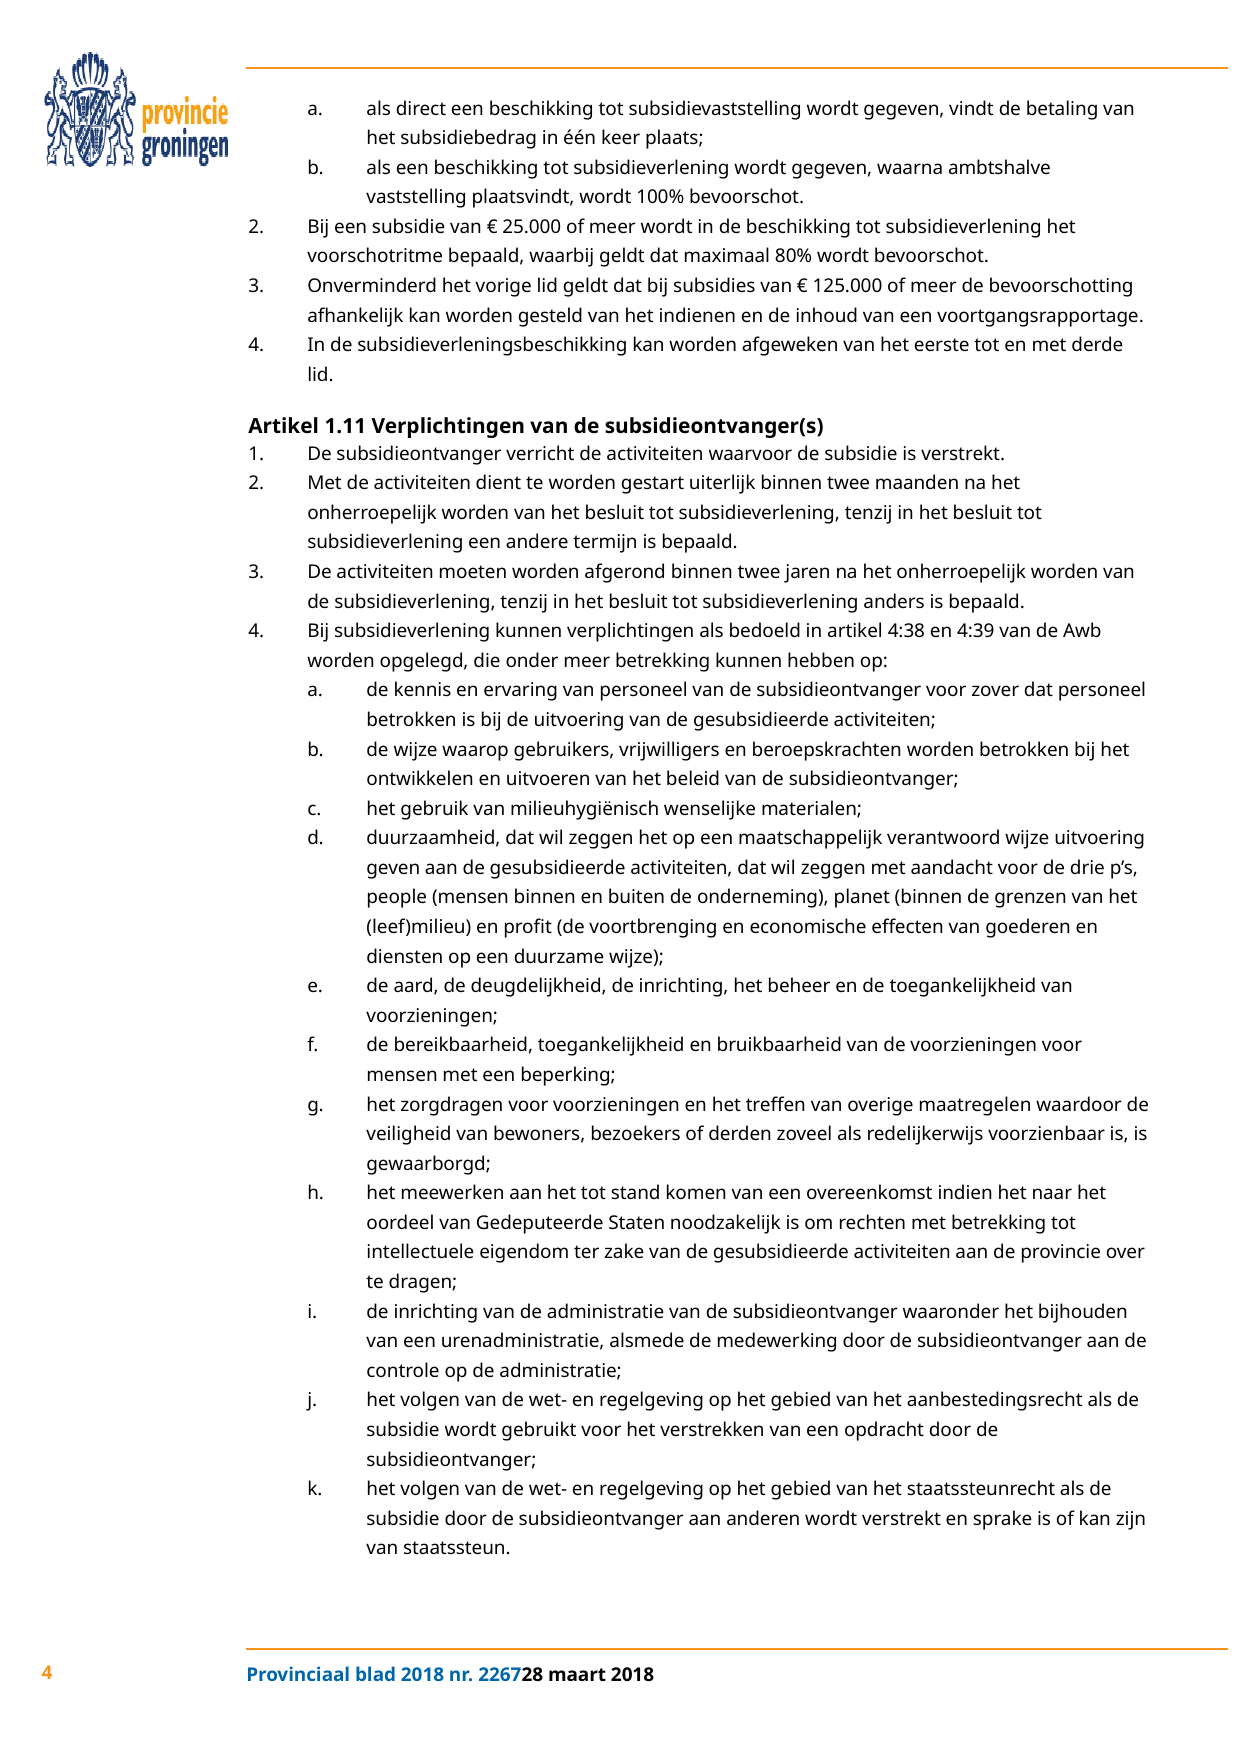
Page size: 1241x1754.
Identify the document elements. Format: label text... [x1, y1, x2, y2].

list Bij een subsidie van € 25.000 of meer wordt in de beschikking tot subsidieverlening het voorschotritme bepaald, waarbij geldt dat maximaal 80% wordt bevoorschot. [248, 213, 1152, 268]
list de inrichting van de administratie van de subsidieontvanger waaronder het bijhouden van een urenadministratie, alsmede de medewerking door de subsidieontvanger aan de controle op de administratie; [307, 1298, 1152, 1383]
list het volgen van de wet- en regelgeving op het gebied van het staatssteunrecht als de subsidie door de subsidieontvanger aan anderen wordt verstrekt en sprake is of kan zijn van staatssteun. [307, 1475, 1152, 1560]
list De activiteiten moeten worden afgerond binnen twee jaren na het onherroepelijk worden van de subsidieverlening, tenzij in het besluit tot subsidieverlening anders is bepaald. [248, 558, 1152, 613]
list De subsidieontvanger verricht de activiteiten waarvoor de subsidie is verstrekt. [248, 440, 1152, 466]
list het meewerken aan het tot stand komen van een overeenkomst indien het naar het oordeel van Gedeputeerde Staten noodzakelijk is om rechten met betrekking tot intellectuele eigendom ter zake van de gesubsidieerde activiteiten aan de provincie over te dragen; [307, 1179, 1152, 1294]
picture [41, 47, 231, 172]
list Bij subsidieverlening kunnen verplichtingen als bedoeld in artikel 4:38 en 4:39 van de Awb worden opgelegd, die onder meer betrekking kunnen hebben op: [248, 617, 1152, 673]
list als een beschikking tot subsidieverlening wordt gegeven, waarna ambtshalve vaststelling plaatsvindt, wordt 100% bevoorschot. [307, 154, 1152, 209]
list In de subsidieverleningsbeschikking kan worden afgeweken van het eerste tot en met derde lid. [248, 331, 1152, 387]
list de wijze waarop gebruikers, vrijwilligers en beroepskrachten worden betrokken bij het ontwikkelen en uitvoeren van het beleid van de subsidieontvanger; [307, 736, 1152, 791]
list als direct een beschikking tot subsidievaststelling wordt gegeven, vindt de betaling van het subsidiebedrag in één keer plaats; [307, 95, 1152, 150]
list Onverminderd het vorige lid geldt dat bij subsidies van € 125.000 of meer de bevoorschotting afhankelijk kan worden gesteld van het indienen en de inhoud van een voortgangsrapportage. [248, 272, 1152, 328]
list de bereikbaarheid, toegankelijkheid en bruikbaarheid van de voorzieningen voor mensen met een beperking; [307, 1032, 1152, 1087]
list de kennis en ervaring van personeel van de subsidieontvanger voor zover dat personeel betrokken is bij de uitvoering van de gesubsidieerde activiteiten; [307, 677, 1152, 732]
list duurzaamheid, dat wil zeggen het op een maatschappelijk verantwoord wijze uitvoering geven aan de gesubsidieerde activiteiten, dat wil zeggen met aandacht voor de drie p’s, people (mensen binnen en buiten de onderneming), planet (binnen de grenzen van het (leef)milieu) en profit (de voortbrenging en economische effecten van goederen en diensten op een duurzame wijze); [307, 824, 1152, 968]
list het gebruik van milieuhygiënisch wenselijke materialen; [307, 795, 1152, 821]
list het zorgdragen voor voorzieningen en het treffen van overige maatregelen waardoor de veiligheid van bewoners, bezoekers of derden zoveel als redelijkerwijs voorzienbaar is, is gewaarborgd; [307, 1091, 1152, 1176]
text Artikel 1.11 Verplichtingen van de subsidieontvanger(s) [248, 411, 1152, 440]
list het volgen van de wet- en regelgeving op het gebied van het aanbestedingsrecht als de subsidie wordt gebruikt voor het verstrekken van een opdracht door de subsidieontvanger; [307, 1387, 1152, 1471]
list Met de activiteiten dient te worden gestart uiterlijk binnen twee maanden na het onherroepelijk worden van het besluit tot subsidieverlening, tenzij in het besluit tot subsidieverlening een andere termijn is bepaald. [248, 469, 1152, 554]
list de aard, de deugdelijkheid, de inrichting, het beheer en de toegankelijkheid van voorzieningen; [307, 972, 1152, 1028]
